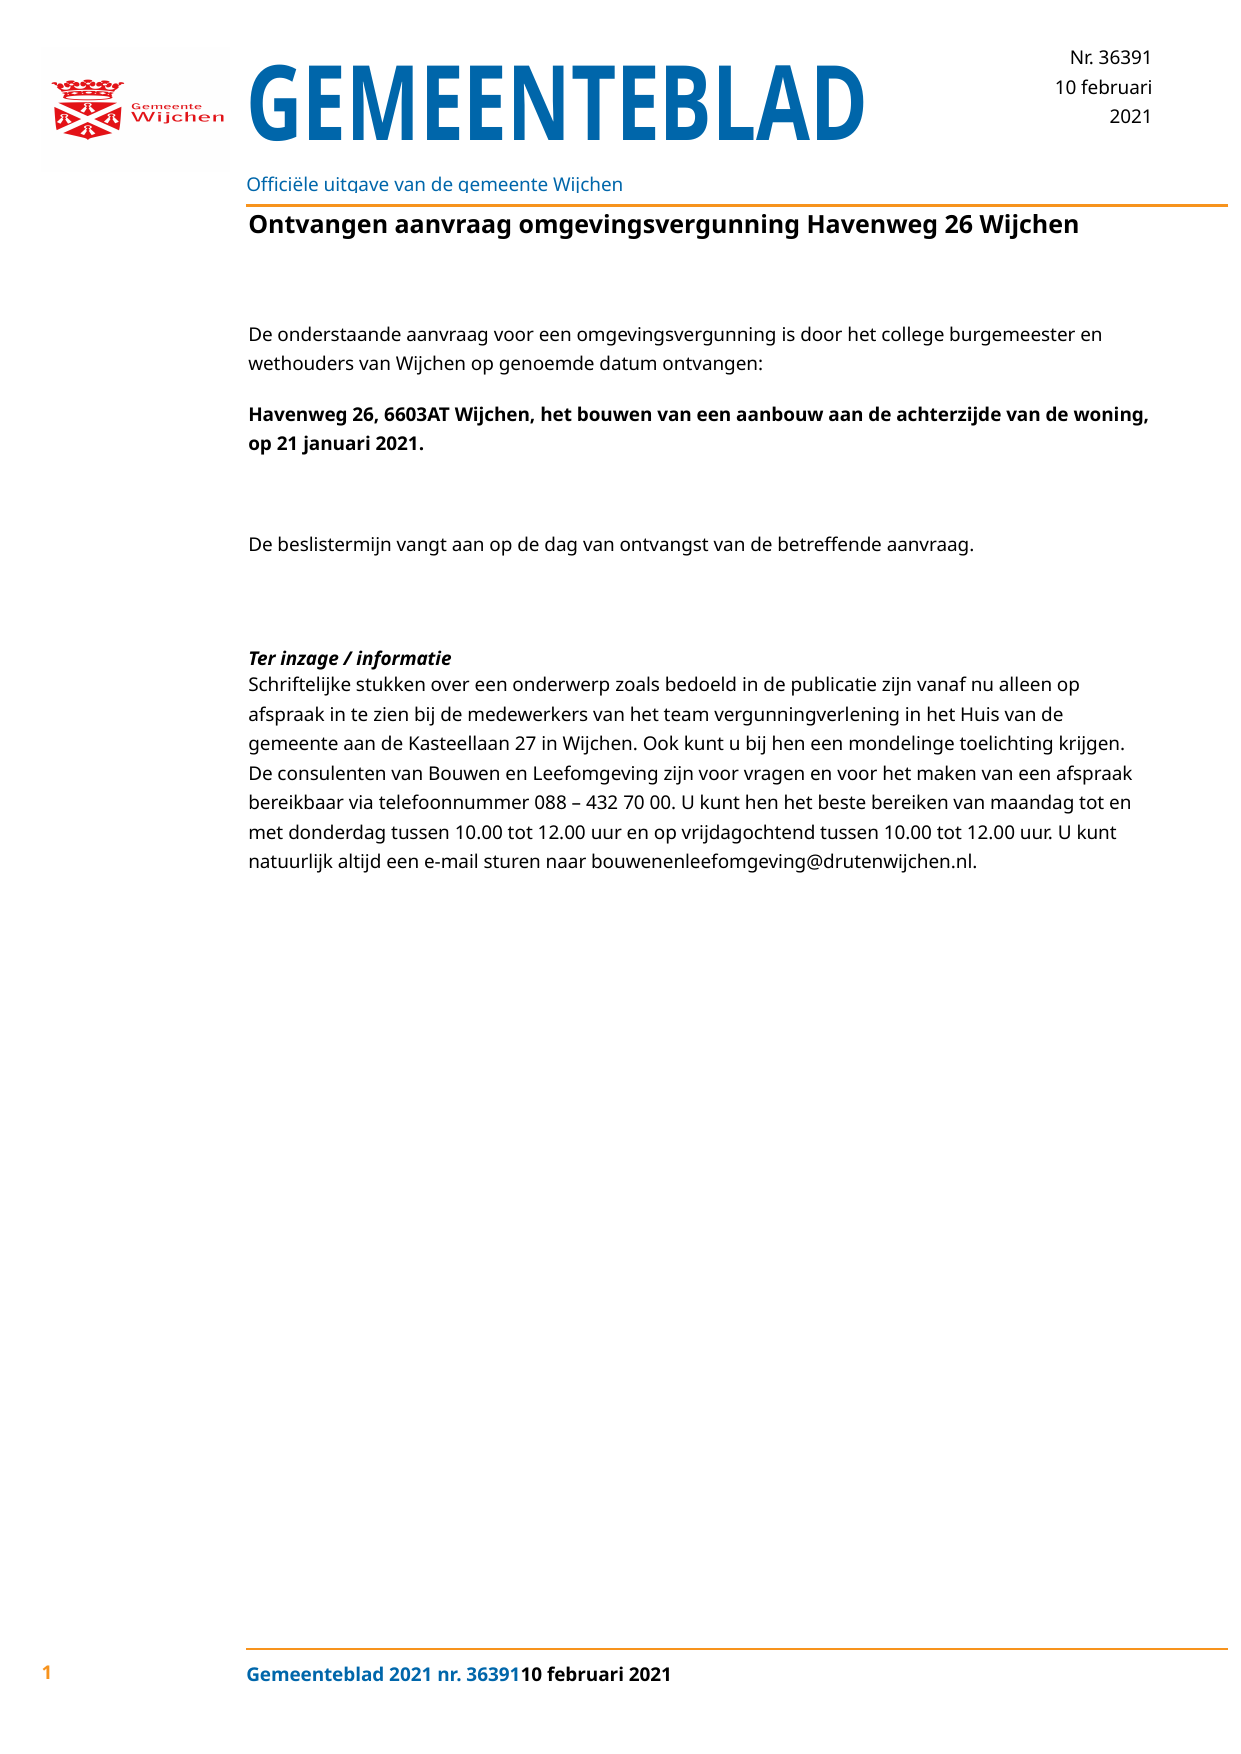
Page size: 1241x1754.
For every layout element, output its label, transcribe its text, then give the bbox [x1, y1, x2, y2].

text De onderstaande aanvraag voor een omgevingsvergunning is door het college burgemeester en wethouders van Wijchen op genoemde datum ontvangen: [248, 321, 1152, 376]
picture [41, 47, 231, 172]
text Ter inzage / informatie [248, 646, 1152, 671]
text De beslistermijn vangt aan op de dag van ontvangst van de betreffende aanvraag. [248, 531, 1152, 557]
text Schriftelijke stukken over een onderwerp zoals bedoeld in de publicatie zijn vanaf nu alleen op afspraak in te zien bij de medewerkers van het team vergunningverlening in het Huis van de gemeente aan de Kasteellaan 27 in Wijchen. Ook kunt u bij hen een mondelinge toelichting krijgen. De consulenten van Bouwen en Leefomgeving zijn voor vragen en voor het maken van een afspraak bereikbaar via telefoonnummer 088 – 432 70 00. U kunt hen het beste bereiken van maandag tot en met donderdag tussen 10.00 tot 12.00 uur en op vrijdagochtend tussen 10.00 tot 12.00 uur. U kunt natuurlijk altijd een e-mail sturen naar bouwenenleefomgeving@drutenwijchen.nl. [248, 671, 1152, 874]
text Ontvangen aanvraag omgevingsvergunning Havenweg 26 Wijchen [248, 207, 1152, 241]
text Havenweg 26, 6603AT Wijchen, het bouwen van een aanbouw aan de achterzijde van de woning, op 21 januari 2021. [248, 401, 1152, 456]
